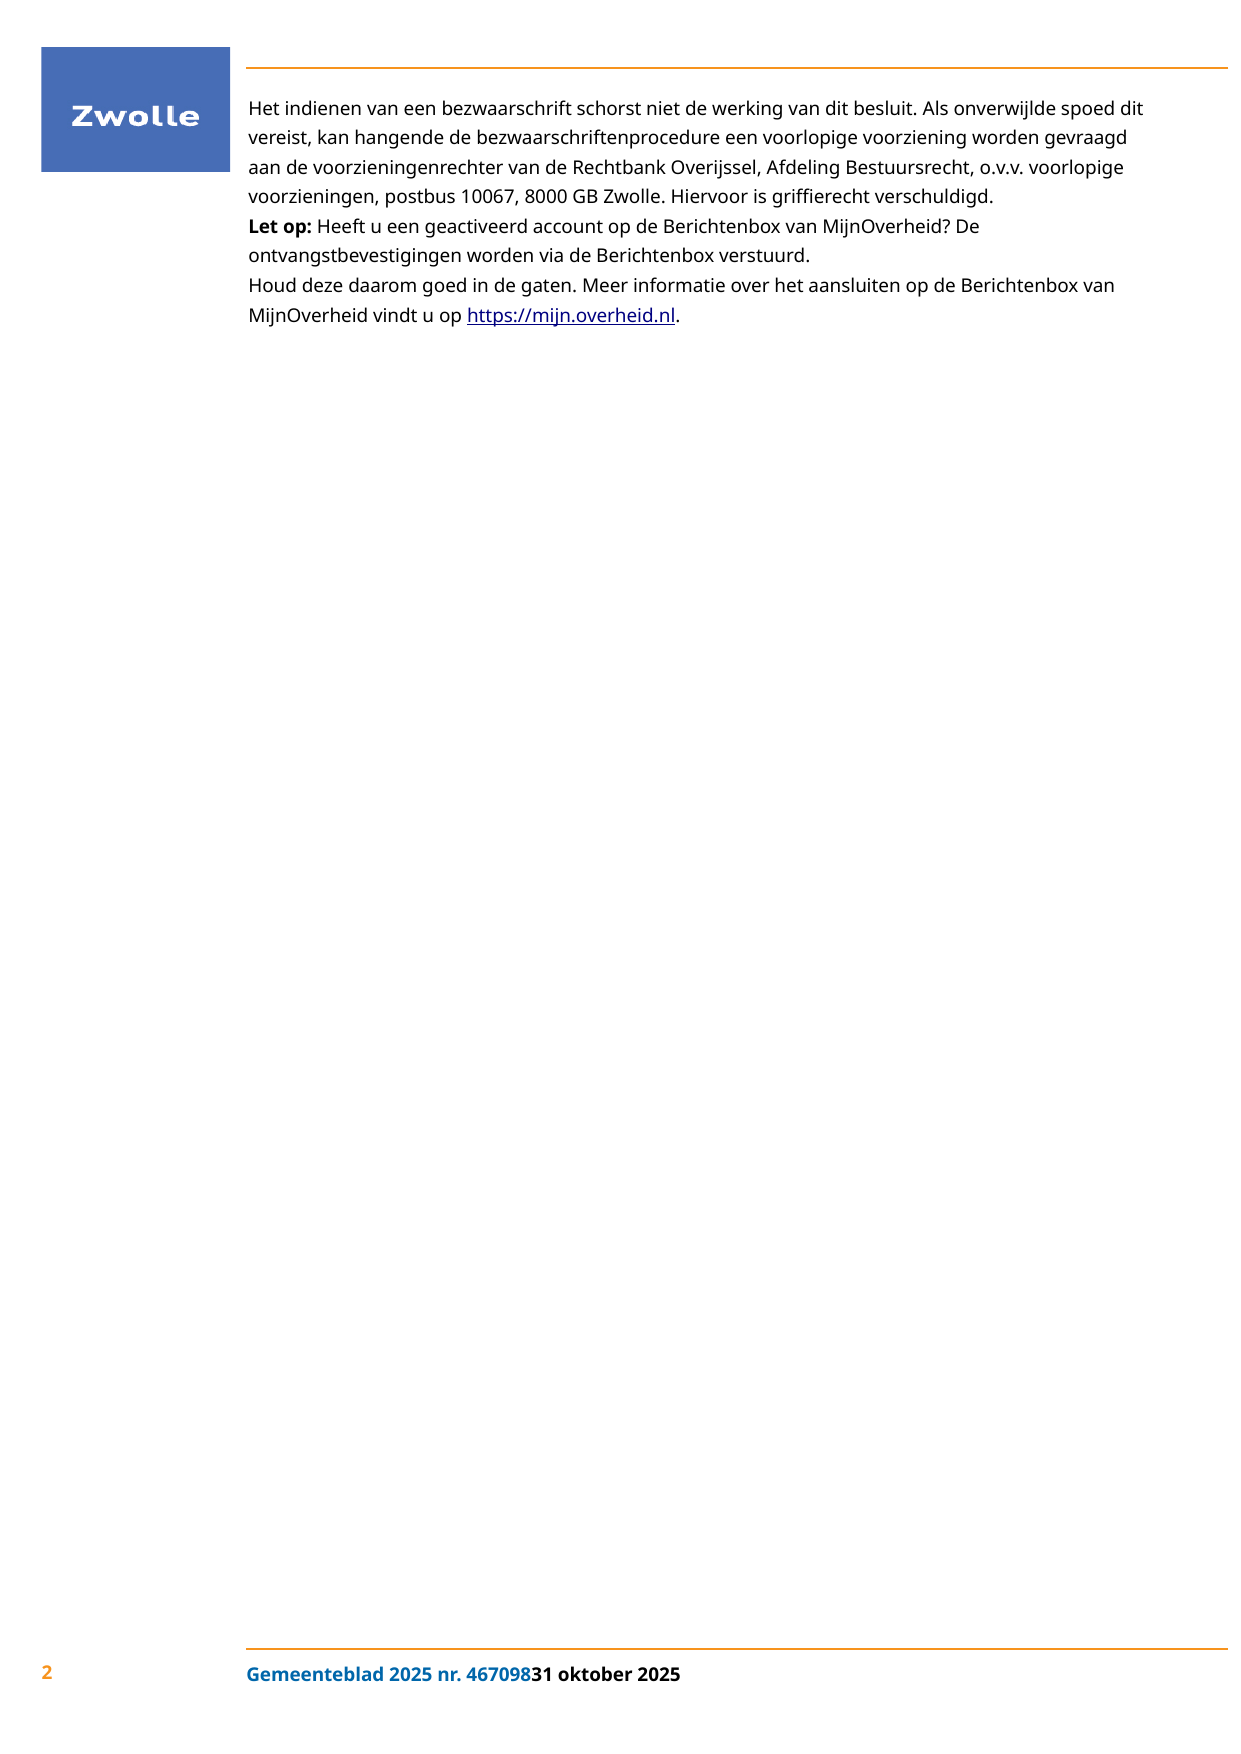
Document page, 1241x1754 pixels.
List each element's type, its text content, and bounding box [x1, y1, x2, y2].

text Het indienen van een bezwaarschrift schorst niet de werking van dit besluit. Als onverwijlde spoed dit vereist, kan hangende de bezwaarschriftenprocedure een voorlopige voorziening worden gevraagd aan de voorzieningenrechter van de Rechtbank Overijssel, Afdeling Bestuursrecht, o.v.v. voorlopige voorzieningen, postbus 10067, 8000 GB Zwolle. Hiervoor is griffierecht verschuldigd. [248, 95, 1152, 209]
text Let op: Heeft u een geactiveerd account op de Berichtenbox van MijnOverheid? De ontvangstbevestigingen worden via de Berichtenbox verstuurd. [248, 213, 1152, 268]
picture [41, 47, 231, 172]
text Houd deze daarom goed in de gaten. Meer informatie over het aansluiten op de Berichtenbox van MijnOverheid vindt u op https://mijn.overheid.nl. [248, 272, 1152, 328]
